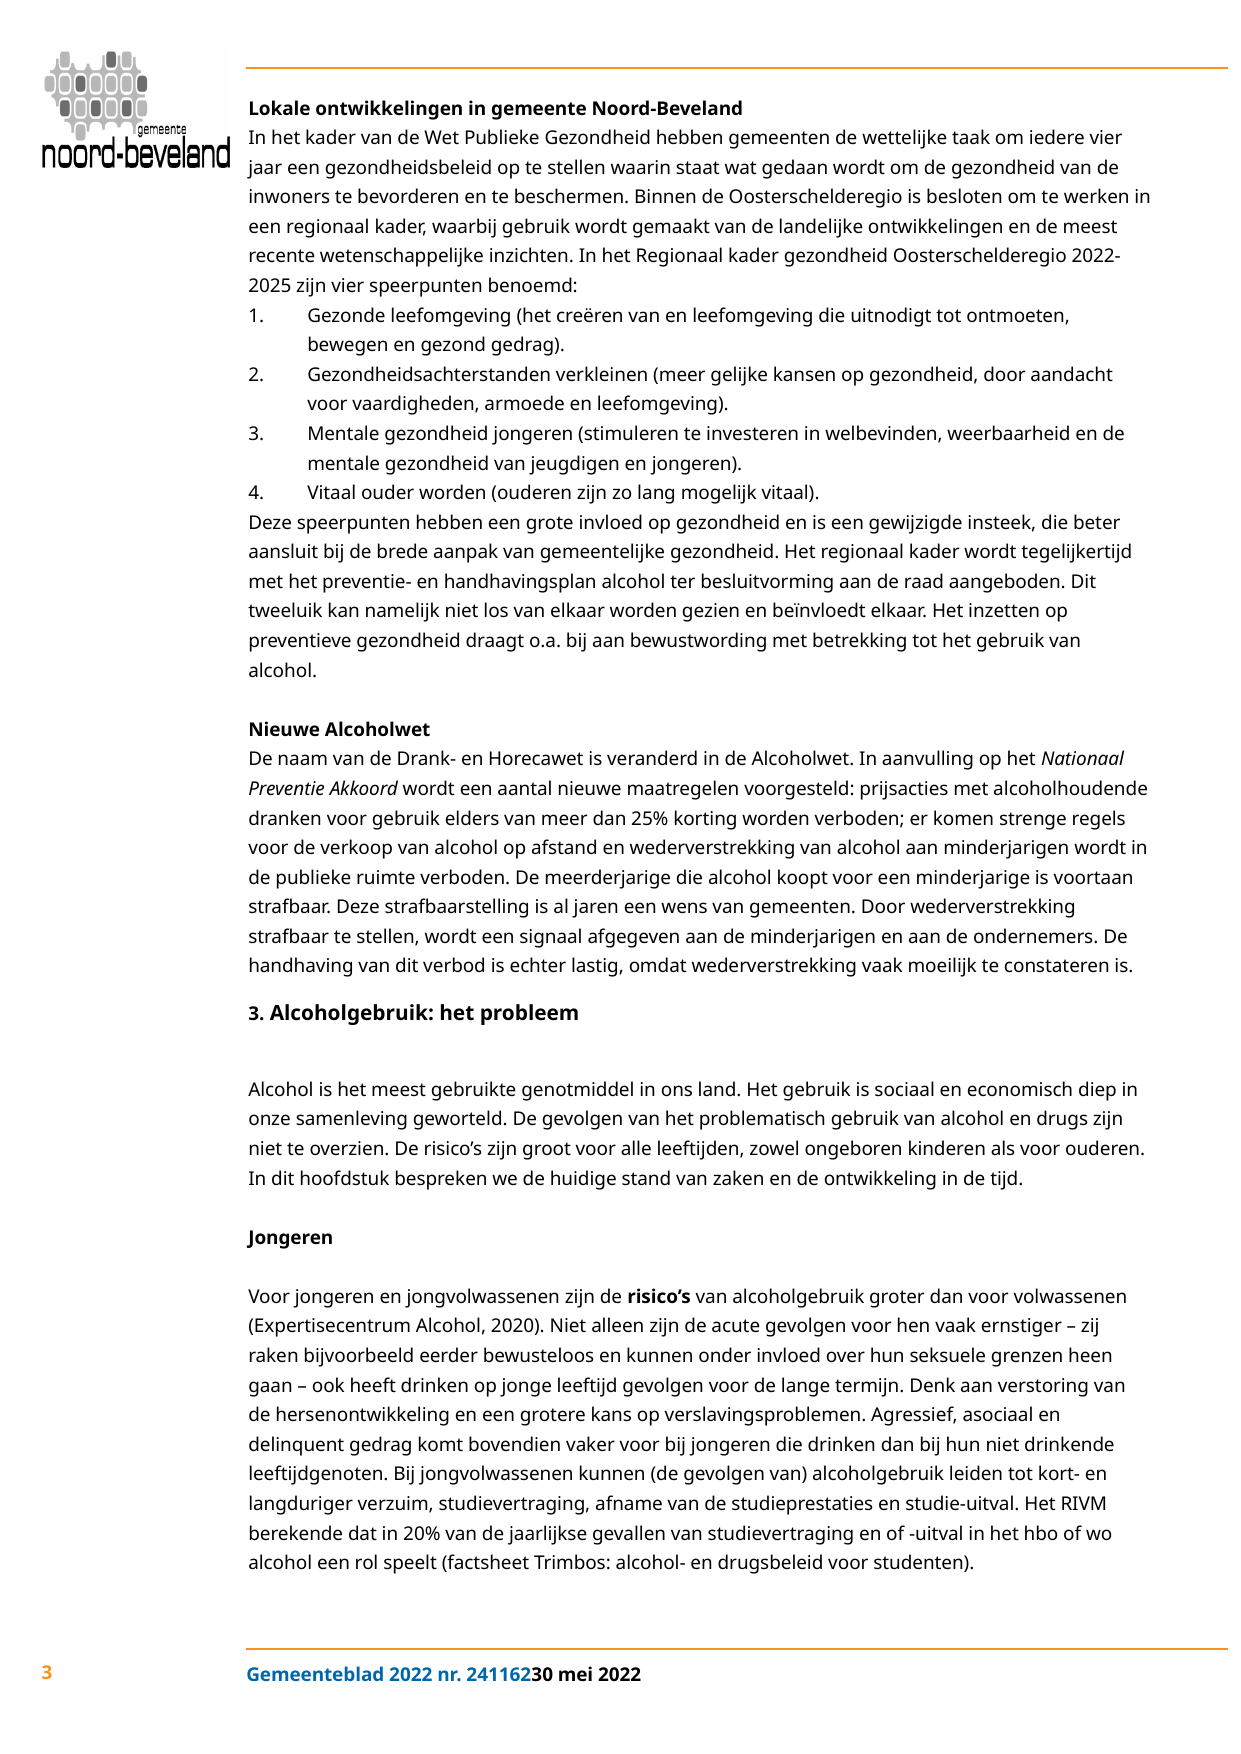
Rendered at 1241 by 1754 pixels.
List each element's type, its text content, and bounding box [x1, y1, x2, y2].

list Mentale gezondheid jongeren (stimuleren te investeren in welbevinden, weerbaarheid en de mentale gezondheid van jeugdigen en jongeren). [248, 420, 1152, 476]
text Lokale ontwikkelingen in gemeente Noord-Beveland [248, 95, 1152, 121]
text 3. Alcoholgebruik: het probleem [248, 998, 1152, 1027]
text Deze speerpunten hebben een grote invloed op gezondheid en is een gewijzigde insteek, die beter aansluit bij de brede aanpak van gemeentelijke gezondheid. Het regionaal kader wordt tegelijkertijd met het preventie- en handhavingsplan alcohol ter besluitvorming aan de raad aangeboden. Dit tweeluik kan namelijk niet los van elkaar worden gezien en beïnvloedt elkaar. Het inzetten op preventieve gezondheid draagt o.a. bij aan bewustwording met betrekking tot het gebruik van alcohol. [248, 509, 1152, 683]
list Vitaal ouder worden (ouderen zijn zo lang mogelijk vitaal). [248, 479, 1152, 505]
text In het kader van de Wet Publieke Gezondheid hebben gemeenten de wettelijke taak om iedere vier jaar een gezondheidsbeleid op te stellen waarin staat wat gedaan wordt om de gezondheid van de inwoners te bevorderen en te beschermen. Binnen de Oosterschelderegio is besloten om te werken in een regionaal kader, waarbij gebruik wordt gemaakt van de landelijke ontwikkelingen en de meest recente wetenschappelijke inzichten. In het Regionaal kader gezondheid Oosterschelderegio 2022-2025 zijn vier speerpunten benoemd: [248, 124, 1152, 298]
text Nieuwe Alcoholwet [248, 716, 1152, 742]
list Gezonde leefomgeving (het creëren van en leefomgeving die uitnodigt tot ontmoeten, bewegen en gezond gedrag). [248, 302, 1152, 357]
text Voor jongeren en jongvolwassenen zijn de risico’s van alcoholgebruik groter dan voor volwassenen (Expertisecentrum Alcohol, 2020). Niet alleen zijn de acute gevolgen voor hen vaak ernstiger – zij raken bijvoorbeeld eerder bewusteloos en kunnen onder invloed over hun seksuele grenzen heen gaan – ook heeft drinken op jonge leeftijd gevolgen voor de lange termijn. Denk aan verstoring van de hersenontwikkeling en een grotere kans op verslavingsproblemen. Agressief, asociaal en delinquent gedrag komt bovendien vaker voor bij jongeren die drinken dan bij hun niet drinkende leeftijdgenoten. Bij jongvolwassenen kunnen (de gevolgen van) alcoholgebruik leiden tot kort- en langduriger verzuim, studievertraging, afname van de studieprestaties en studie-uitval. Het RIVM berekende dat in 20% van de jaarlijkse gevallen van studievertraging en of -uitval in het hbo of wo alcohol een rol speelt (factsheet Trimbos: alcohol- en drugsbeleid voor studenten). [248, 1283, 1152, 1575]
list Gezondheidsachterstanden verkleinen (meer gelijke kansen op gezondheid, door aandacht voor vaardigheden, armoede en leefomgeving). [248, 361, 1152, 416]
text De naam van de Drank- en Horecawet is veranderd in de Alcoholwet. In aanvulling op het Nationaal Preventie Akkoord wordt een aantal nieuwe maatregelen voorgesteld: prijsacties met alcoholhoudende dranken voor gebruik elders van meer dan 25% korting worden verboden; er komen strenge regels voor de verkoop van alcohol op afstand en wederverstrekking van alcohol aan minderjarigen wordt in de publieke ruimte verboden. De meerderjarige die alcohol koopt voor een minderjarige is voortaan strafbaar. Deze strafbaarstelling is al jaren een wens van gemeenten. Door wederverstrekking strafbaar te stellen, wordt een signaal afgegeven aan de minderjarigen en aan de ondernemers. De handhaving van dit verbod is echter lastig, omdat wederverstrekking vaak moeilijk te constateren is. [248, 746, 1152, 978]
picture [41, 47, 231, 172]
text Alcohol is het meest gebruikte genotmiddel in ons land. Het gebruik is sociaal en economisch diep in onze samenleving geworteld. De gevolgen van het problematisch gebruik van alcohol en drugs zijn niet te overzien. De risico’s zijn groot voor alle leeftijden, zowel ongeboren kinderen als voor ouderen. In dit hoofdstuk bespreken we de huidige stand van zaken en de ontwikkeling in de tijd. [248, 1076, 1152, 1191]
text Jongeren [248, 1224, 1152, 1250]
